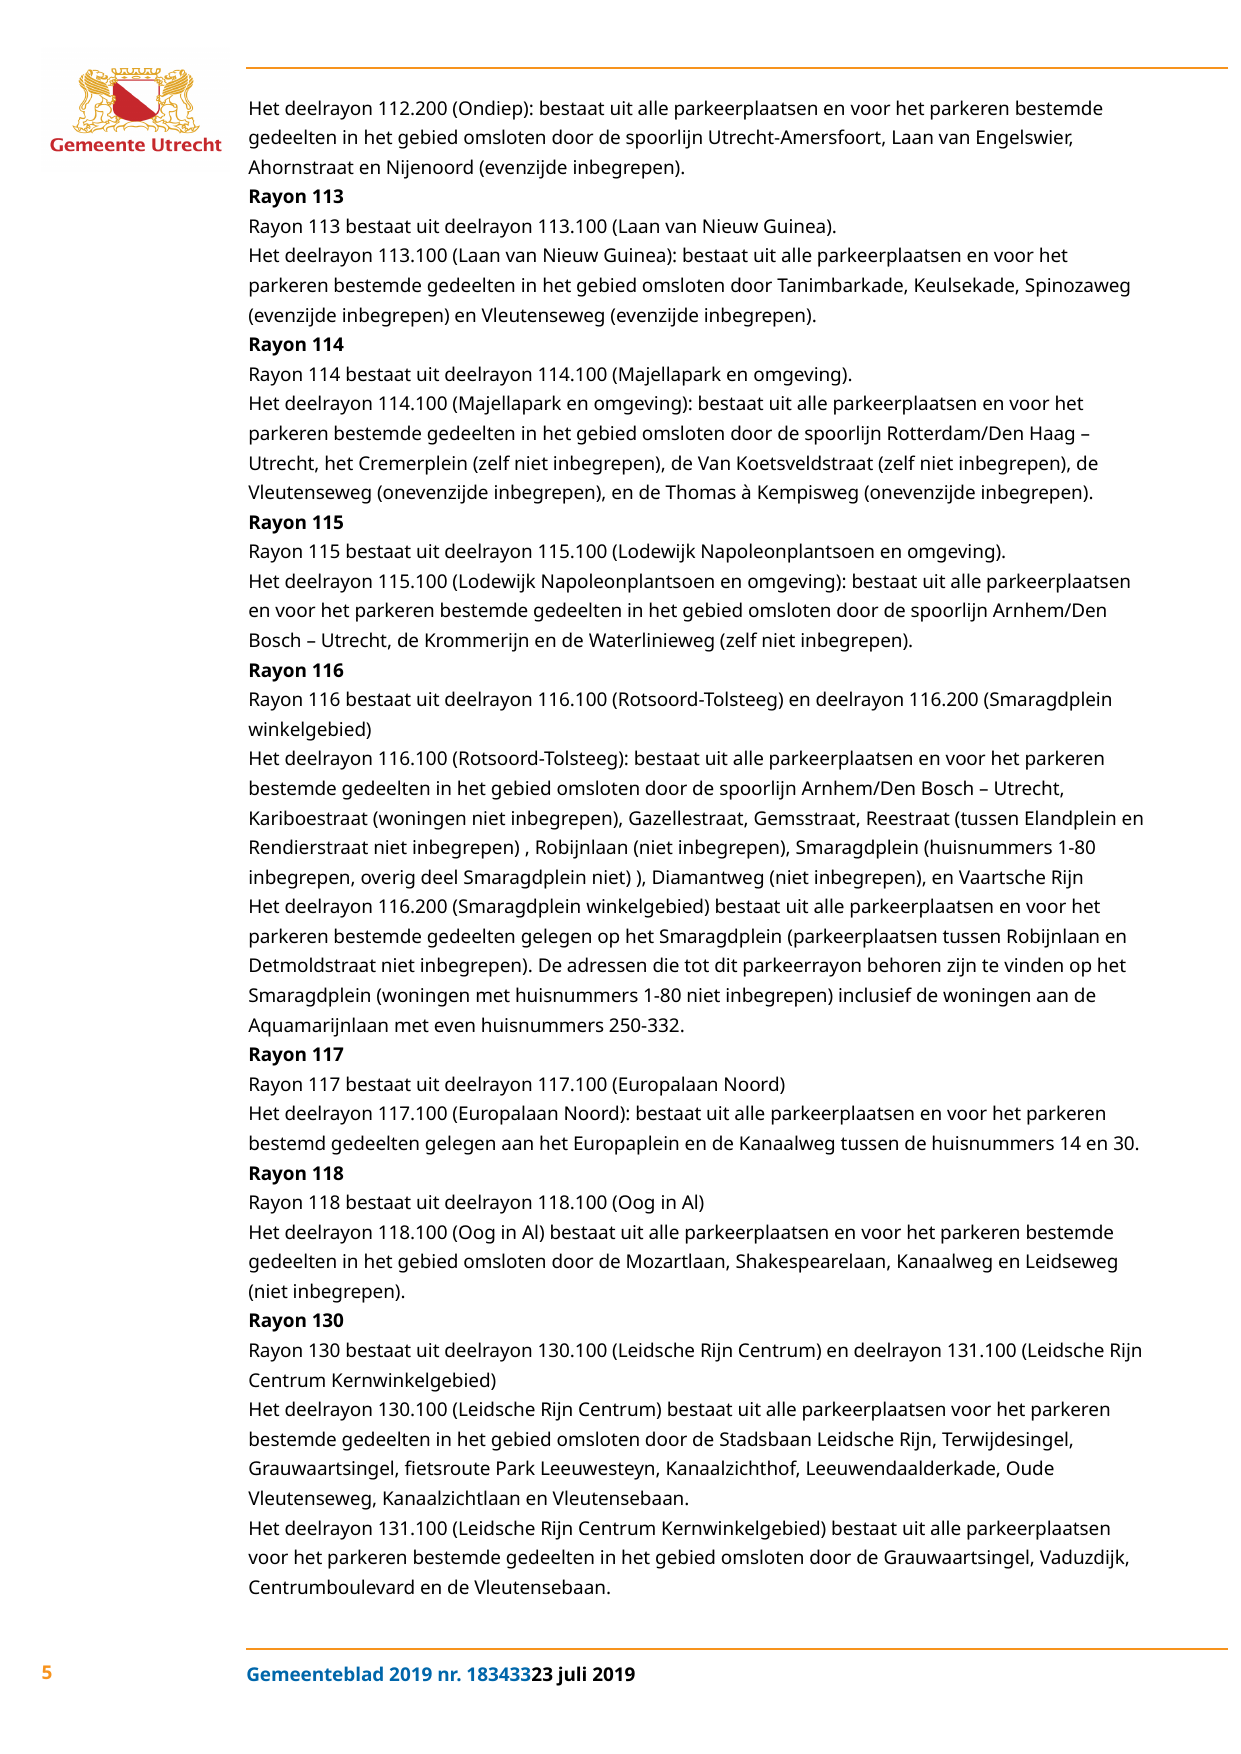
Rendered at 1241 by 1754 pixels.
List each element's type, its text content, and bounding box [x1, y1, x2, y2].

text Rayon 117 [248, 1041, 1152, 1067]
text Rayon 114 bestaat uit deelrayon 114.100 (Majellapark en omgeving). [248, 361, 1152, 387]
text Het deelrayon 116.100 (Rotsoord-Tolsteeg): bestaat uit alle parkeerplaatsen en voor het parkeren bestemde gedeelten in het gebied omsloten door de spoorlijn Arnhem/Den Bosch – Utrecht, Kariboestraat (woningen niet inbegrepen), Gazellestraat, Gemsstraat, Reestraat (tussen Elandplein en Rendierstraat niet inbegrepen) , Robijnlaan (niet inbegrepen), Smaragdplein (huisnummers 1-80 inbegrepen, overig deel Smaragdplein niet) ), Diamantweg (niet inbegrepen), en Vaartsche Rijn [248, 746, 1152, 890]
text Het deelrayon 131.100 (Leidsche Rijn Centrum Kernwinkelgebied) bestaat uit alle parkeerplaatsen voor het parkeren bestemde gedeelten in het gebied omsloten door de Grauwaartsingel, Vaduzdijk, Centrumboulevard en de Vleutensebaan. [248, 1515, 1152, 1600]
text Rayon 116 bestaat uit deelrayon 116.100 (Rotsoord-Tolsteeg) en deelrayon 116.200 (Smaragdplein winkelgebied) [248, 686, 1152, 742]
text Rayon 113 bestaat uit deelrayon 113.100 (Laan van Nieuw Guinea). [248, 213, 1152, 239]
text Het deelrayon 118.100 (Oog in Al) bestaat uit alle parkeerplaatsen en voor het parkeren bestemde gedeelten in het gebied omsloten door de Mozartlaan, Shakespearelaan, Kanaalweg en Leidseweg (niet inbegrepen). [248, 1219, 1152, 1304]
text Het deelrayon 113.100 (Laan van Nieuw Guinea): bestaat uit alle parkeerplaatsen en voor het parkeren bestemde gedeelten in het gebied omsloten door Tanimbarkade, Keulsekade, Spinozaweg (evenzijde inbegrepen) en Vleutenseweg (evenzijde inbegrepen). [248, 243, 1152, 328]
text Het deelrayon 117.100 (Europalaan Noord): bestaat uit alle parkeerplaatsen en voor het parkeren bestemd gedeelten gelegen aan het Europaplein en de Kanaalweg tussen de huisnummers 14 en 30. [248, 1101, 1152, 1156]
text Rayon 118 [248, 1160, 1152, 1186]
text Rayon 114 [248, 331, 1152, 357]
picture [41, 47, 231, 172]
text Rayon 130 bestaat uit deelrayon 130.100 (Leidsche Rijn Centrum) en deelrayon 131.100 (Leidsche Rijn Centrum Kernwinkelgebied) [248, 1337, 1152, 1393]
text Het deelrayon 116.200 (Smaragdplein winkelgebied) bestaat uit alle parkeerplaatsen en voor het parkeren bestemde gedeelten gelegen op het Smaragdplein (parkeerplaatsen tussen Robijnlaan en Detmoldstraat niet inbegrepen). De adressen die tot dit parkeerrayon behoren zijn te vinden op het Smaragdplein (woningen met huisnummers 1-80 niet inbegrepen) inclusief de woningen aan de Aquamarijnlaan met even huisnummers 250-332. [248, 893, 1152, 1038]
text Het deelrayon 112.200 (Ondiep): bestaat uit alle parkeerplaatsen en voor het parkeren bestemde gedeelten in het gebied omsloten door de spoorlijn Utrecht-Amersfoort, Laan van Engelswier, Ahornstraat en Nijenoord (evenzijde inbegrepen). [248, 95, 1152, 180]
text Rayon 118 bestaat uit deelrayon 118.100 (Oog in Al) [248, 1189, 1152, 1215]
text Rayon 113 [248, 183, 1152, 209]
text Rayon 117 bestaat uit deelrayon 117.100 (Europalaan Noord) [248, 1071, 1152, 1097]
text Het deelrayon 115.100 (Lodewijk Napoleonplantsoen en omgeving): bestaat uit alle parkeerplaatsen en voor het parkeren bestemde gedeelten in het gebied omsloten door de spoorlijn Arnhem/Den Bosch – Utrecht, de Krommerijn en de Waterlinieweg (zelf niet inbegrepen). [248, 568, 1152, 653]
text Het deelrayon 130.100 (Leidsche Rijn Centrum) bestaat uit alle parkeerplaatsen voor het parkeren bestemde gedeelten in het gebied omsloten door de Stadsbaan Leidsche Rijn, Terwijdesingel, Grauwaartsingel, fietsroute Park Leeuwesteyn, Kanaalzichthof, Leeuwendaalderkade, Oude Vleutenseweg, Kanaalzichtlaan en Vleutensebaan. [248, 1396, 1152, 1511]
text Rayon 115 bestaat uit deelrayon 115.100 (Lodewijk Napoleonplantsoen en omgeving). [248, 538, 1152, 564]
text Rayon 130 [248, 1308, 1152, 1333]
text Rayon 116 [248, 657, 1152, 683]
text Rayon 115 [248, 509, 1152, 535]
text Het deelrayon 114.100 (Majellapark en omgeving): bestaat uit alle parkeerplaatsen en voor het parkeren bestemde gedeelten in het gebied omsloten door de spoorlijn Rotterdam/Den Haag – Utrecht, het Cremerplein (zelf niet inbegrepen), de Van Koetsveldstraat (zelf niet inbegrepen), de Vleutenseweg (onevenzijde inbegrepen), en de Thomas à Kempisweg (onevenzijde inbegrepen). [248, 391, 1152, 505]
